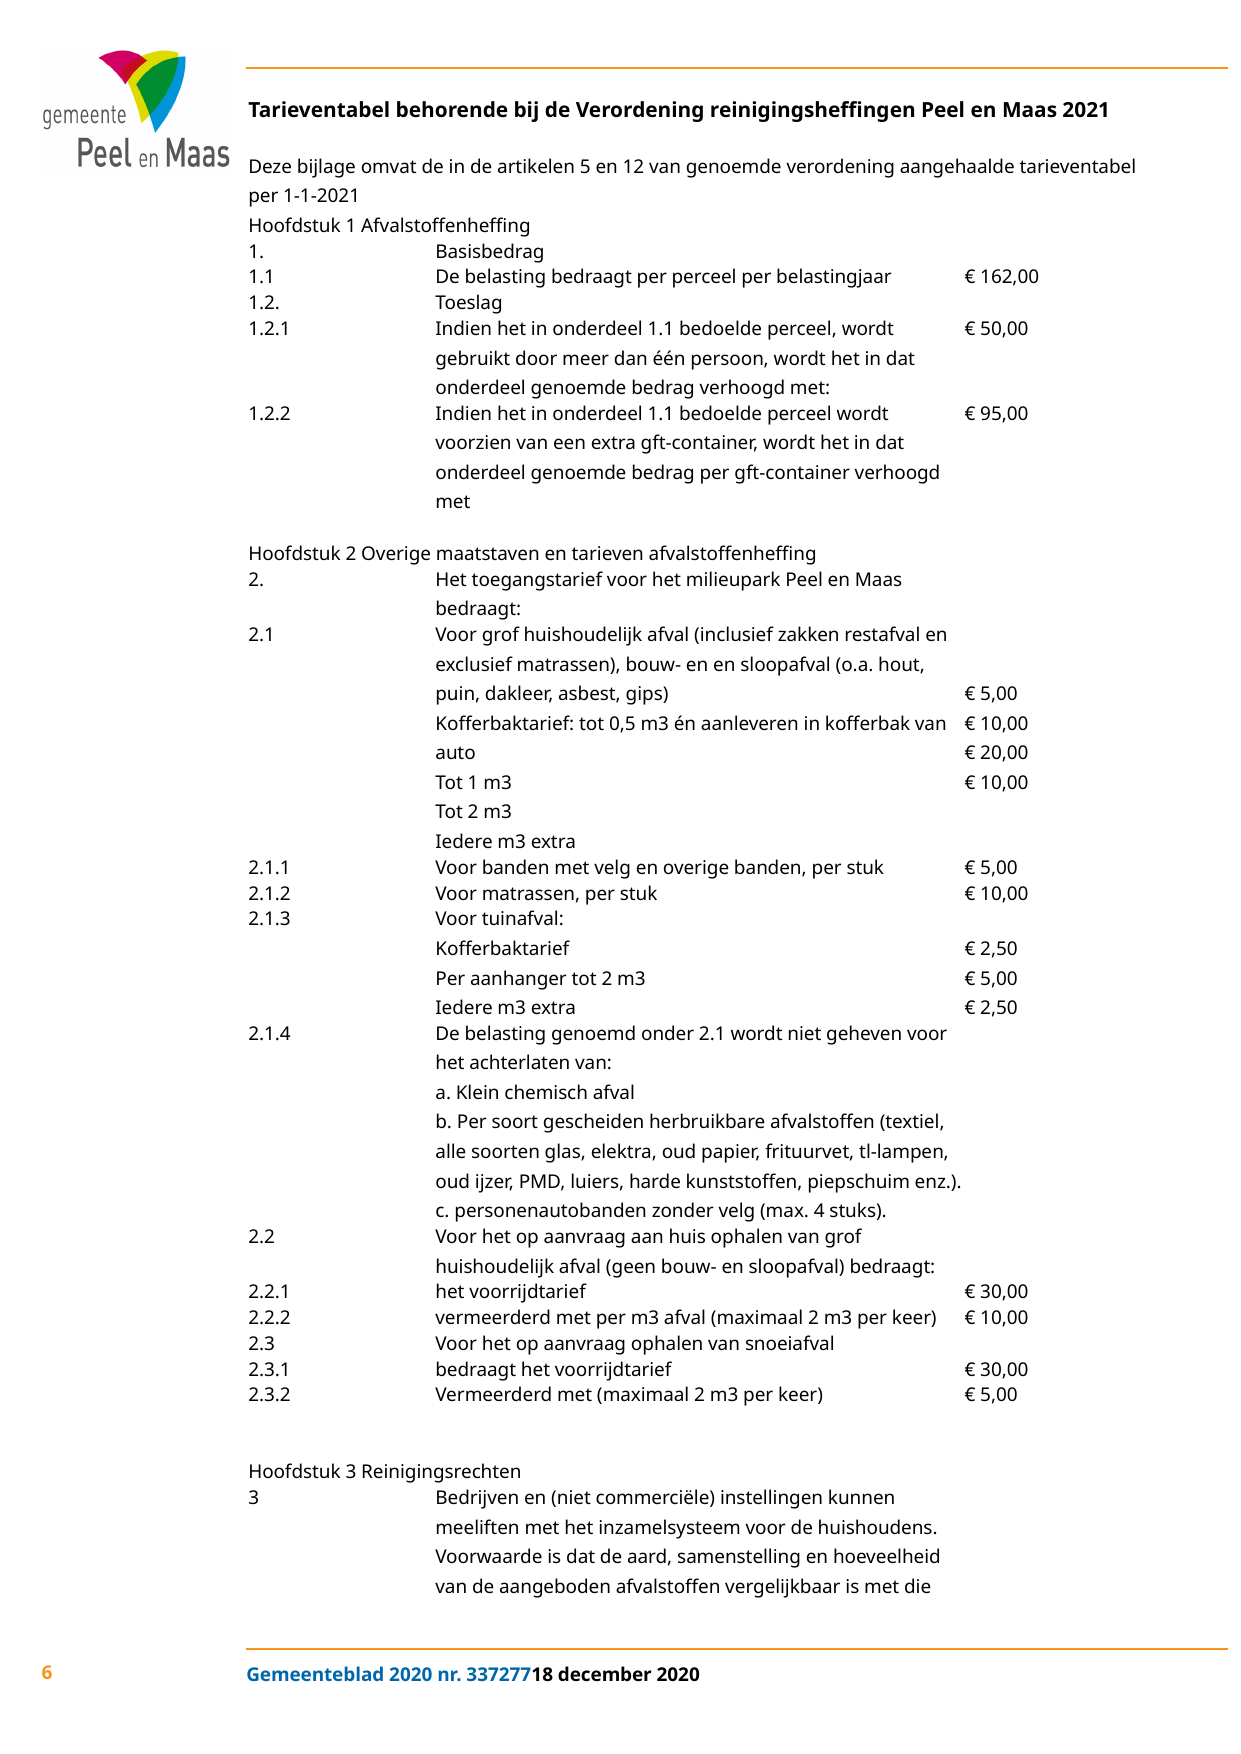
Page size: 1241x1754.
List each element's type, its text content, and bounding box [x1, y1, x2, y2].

table_cell 2. [248, 566, 435, 621]
table_cell 2.3.1 [248, 1356, 435, 1381]
table_cell [964, 1407, 1152, 1433]
table_cell Toeslag [435, 289, 964, 315]
table_cell Vermeerderd met (maximaal 2 m3 per keer) [435, 1381, 964, 1407]
table_cell [964, 238, 1152, 264]
table_cell € 5,00 [964, 1381, 1152, 1407]
table_cell 3 [248, 1484, 435, 1599]
table_cell [964, 289, 1152, 315]
table_cell 2.1.3 [248, 906, 435, 1020]
table_cell 2.2 [248, 1223, 435, 1278]
table_cell [964, 540, 1152, 566]
table_cell Basisbedrag [435, 238, 964, 264]
table_cell 1.1 [248, 264, 435, 289]
table_cell [964, 1330, 1152, 1356]
table_cell De belasting bedraagt per perceel per belastingjaar [435, 264, 964, 289]
table_cell het voorrijdtarief [435, 1279, 964, 1304]
table_cell 2.3.2 [248, 1381, 435, 1407]
table_cell Voor het op aanvraag aan huis ophalen van grof huishoudelijk afval (geen bouw- en sloopafval) bedraagt: [435, 1223, 964, 1278]
table_cell [248, 1407, 435, 1433]
table_cell 1. [248, 238, 435, 264]
table_cell € 5,00 [964, 854, 1152, 880]
table_cell € 10,00 [964, 1304, 1152, 1330]
table_cell € 5,00 € 10,00 € 20,00 € 10,00 [964, 621, 1152, 854]
table_cell 2.1.1 [248, 854, 435, 880]
picture [41, 47, 231, 172]
table_cell [964, 566, 1152, 621]
table_cell 1.2.2 [248, 400, 435, 514]
table_cell De belasting genoemd onder 2.1 wordt niet geheven voor het achterlaten van: a. Klein chemisch afval b. Per soort gescheiden herbruikbare afvalstoffen (textiel, alle soorten glas, elektra, oud papier, frituurvet, tl-lampen, oud ijzer, PMD, luiers, harde kunststoffen, piepschuim enz.). c. personenautobanden zonder velg (max. 4 stuks). [435, 1020, 964, 1223]
table_header [964, 212, 1152, 238]
table_cell € 162,00 [964, 264, 1152, 289]
table_cell bedraagt het voorrijdtarief [435, 1356, 964, 1381]
table_cell Indien het in onderdeel 1.1 bedoelde perceel, wordt gebruikt door meer dan één persoon, wordt het in dat onderdeel genoemde bedrag verhoogd met: [435, 315, 964, 400]
table_cell [248, 1433, 1152, 1459]
table_cell € 30,00 [964, 1279, 1152, 1304]
table_cell 2.2.1 [248, 1279, 435, 1304]
table_cell Bedrijven en (niet commerciële) instellingen kunnen meeliften met het inzamelsysteem voor de huishoudens. Voorwaarde is dat de aard, samenstelling en hoeveelheid van de aangeboden afvalstoffen vergelijkbaar is met die [435, 1484, 964, 1599]
table_cell Het toegangstarief voor het milieupark Peel en Maas bedraagt: [435, 566, 964, 621]
table_header Hoofdstuk 1 Afvalstoffenheffing [248, 212, 964, 238]
table_cell [248, 515, 1152, 540]
table_cell 2.3 [248, 1330, 435, 1356]
table_cell 2.1 [248, 621, 435, 854]
table_cell € 50,00 [964, 315, 1152, 400]
table_cell [435, 1407, 964, 1433]
table_cell Hoofdstuk 3 Reinigingsrechten [248, 1459, 964, 1484]
table_cell [964, 1484, 1152, 1599]
table_cell [964, 1223, 1152, 1278]
table_cell 2.1.4 [248, 1020, 435, 1223]
table_cell vermeerderd met per m3 afval (maximaal 2 m3 per keer) [435, 1304, 964, 1330]
table_cell Voor grof huishoudelijk afval (inclusief zakken restafval en exclusief matrassen), bouw- en en sloopafval (o.a. hout, puin, dakleer, asbest, gips) Kofferbaktarief: tot 0,5 m3 én aanleveren in kofferbak van auto Tot 1 m3 Tot 2 m3 Iedere m3 extra [435, 621, 964, 854]
table_cell 1.2.1 [248, 315, 435, 400]
table_cell Voor banden met velg en overige banden, per stuk [435, 854, 964, 880]
table_cell [964, 1459, 1152, 1484]
table_cell € 30,00 [964, 1356, 1152, 1381]
table_cell 2.2.2 [248, 1304, 435, 1330]
text Tarieventabel behorende bij de Verordening reinigingsheffingen Peel en Maas 2021 [248, 95, 1152, 123]
table_cell Indien het in onderdeel 1.1 bedoelde perceel wordt voorzien van een extra gft-container, wordt het in dat onderdeel genoemde bedrag per gft-container verhoogd met [435, 400, 964, 514]
table_cell € 2,50 € 5,00 € 2,50 [964, 906, 1152, 1020]
table_cell Voor tuinafval: Kofferbaktarief Per aanhanger tot 2 m3 Iedere m3 extra [435, 906, 964, 1020]
table_cell Voor het op aanvraag ophalen van snoeiafval [435, 1330, 964, 1356]
text Deze bijlage omvat de in de artikelen 5 en 12 van genoemde verordening aangehaalde tarieventabel per 1-1-2021 [248, 153, 1152, 208]
table_cell 2.1.2 [248, 880, 435, 906]
table_cell 1.2. [248, 289, 435, 315]
table_cell € 95,00 [964, 400, 1152, 514]
table_cell Hoofdstuk 2 Overige maatstaven en tarieven afvalstoffenheffing [248, 540, 964, 566]
table_cell [964, 1020, 1152, 1223]
table_cell Voor matrassen, per stuk [435, 880, 964, 906]
table_cell € 10,00 [964, 880, 1152, 906]
